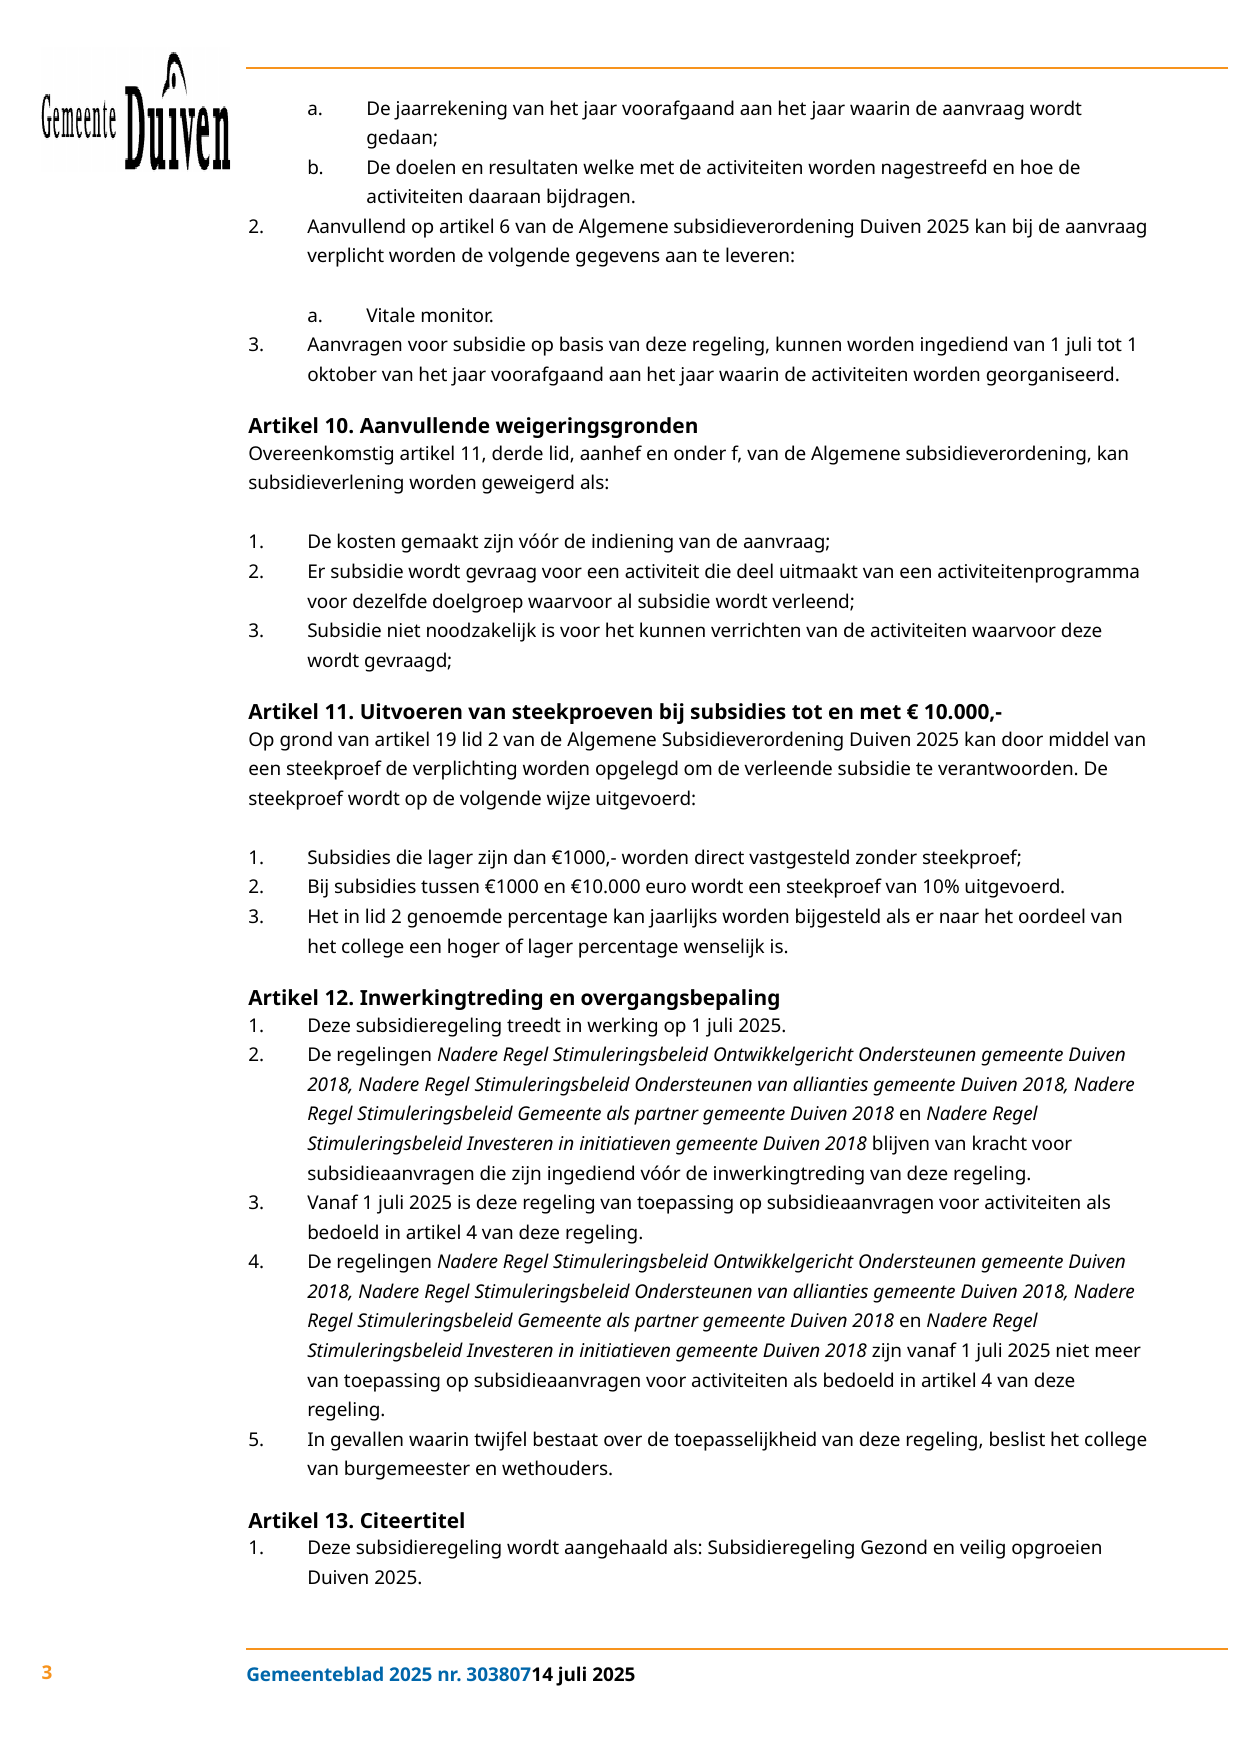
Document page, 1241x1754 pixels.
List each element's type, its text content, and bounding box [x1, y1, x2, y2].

list De doelen en resultaten welke met de activiteiten worden nagestreefd en hoe de activiteiten daaraan bijdragen. [307, 154, 1152, 209]
list De regelingen Nadere Regel Stimuleringsbeleid Ontwikkelgericht Ondersteunen gemeente Duiven 2018, Nadere Regel Stimuleringsbeleid Ondersteunen van allianties gemeente Duiven 2018, Nadere Regel Stimuleringsbeleid Gemeente als partner gemeente Duiven 2018 en Nadere Regel Stimuleringsbeleid Investeren in initiatieven gemeente Duiven 2018 blijven van kracht voor subsidieaanvragen die zijn ingediend vóór de inwerkingtreding van deze regeling. [248, 1041, 1152, 1185]
text Artikel 10. Aanvullende weigeringsgronden [248, 411, 1152, 440]
list Er subsidie wordt gevraag voor een activiteit die deel uitmaakt van een activiteitenprogramma voor dezelfde doelgroep waarvoor al subsidie wordt verleend; [248, 558, 1152, 613]
list In gevallen waarin twijfel bestaat over de toepasselijkheid van deze regeling, beslist het college van burgemeester en wethouders. [248, 1426, 1152, 1481]
list Vitale monitor. [307, 302, 1152, 328]
text Artikel 11. Uitvoeren van steekproeven bij subsidies tot en met € 10.000,- [248, 697, 1152, 726]
picture [41, 47, 231, 172]
list Bij subsidies tussen €1000 en €10.000 euro wordt een steekproef van 10% uitgevoerd. [248, 874, 1152, 899]
list Subsidies die lager zijn dan €1000,- worden direct vastgesteld zonder steekproef; [248, 844, 1152, 870]
list De jaarrekening van het jaar voorafgaand aan het jaar waarin de aanvraag wordt gedaan; [307, 95, 1152, 150]
list De kosten gemaakt zijn vóór de indiening van de aanvraag; [248, 529, 1152, 554]
list Aanvullend op artikel 6 van de Algemene subsidieverordening Duiven 2025 kan bij de aanvraag verplicht worden de volgende gegevens aan te leveren: [248, 213, 1152, 268]
list De regelingen Nadere Regel Stimuleringsbeleid Ontwikkelgericht Ondersteunen gemeente Duiven 2018, Nadere Regel Stimuleringsbeleid Ondersteunen van allianties gemeente Duiven 2018, Nadere Regel Stimuleringsbeleid Gemeente als partner gemeente Duiven 2018 en Nadere Regel Stimuleringsbeleid Investeren in initiatieven gemeente Duiven 2018 zijn vanaf 1 juli 2025 niet meer van toepassing op subsidieaanvragen voor activiteiten als bedoeld in artikel 4 van deze regeling. [248, 1248, 1152, 1422]
text Artikel 12. Inwerkingtreding en overgangsbepaling [248, 983, 1152, 1012]
list Deze subsidieregeling wordt aangehaald als: Subsidieregeling Gezond en veilig opgroeien Duiven 2025. [248, 1534, 1152, 1590]
list Deze subsidieregeling treedt in werking op 1 juli 2025. [248, 1012, 1152, 1037]
text Artikel 13. Citeertitel [248, 1506, 1152, 1534]
list Subsidie niet noodzakelijk is voor het kunnen verrichten van de activiteiten waarvoor deze wordt gevraagd; [248, 617, 1152, 673]
text Op grond van artikel 19 lid 2 van de Algemene Subsidieverordening Duiven 2025 kan door middel van een steekproef de verplichting worden opgelegd om de verleende subsidie te verantwoorden. De steekproef wordt op de volgende wijze uitgevoerd: [248, 726, 1152, 811]
list Aanvragen voor subsidie op basis van deze regeling, kunnen worden ingediend van 1 juli tot 1 oktober van het jaar voorafgaand aan het jaar waarin de activiteiten worden georganiseerd. [248, 331, 1152, 387]
list Vanaf 1 juli 2025 is deze regeling van toepassing op subsidieaanvragen voor activiteiten als bedoeld in artikel 4 van deze regeling. [248, 1189, 1152, 1244]
text Overeenkomstig artikel 11, derde lid, aanhef en onder f, van de Algemene subsidieverordening, kan subsidieverlening worden geweigerd als: [248, 440, 1152, 495]
list Het in lid 2 genoemde percentage kan jaarlijks worden bijgesteld als er naar het oordeel van het college een hoger of lager percentage wenselijk is. [248, 903, 1152, 959]
